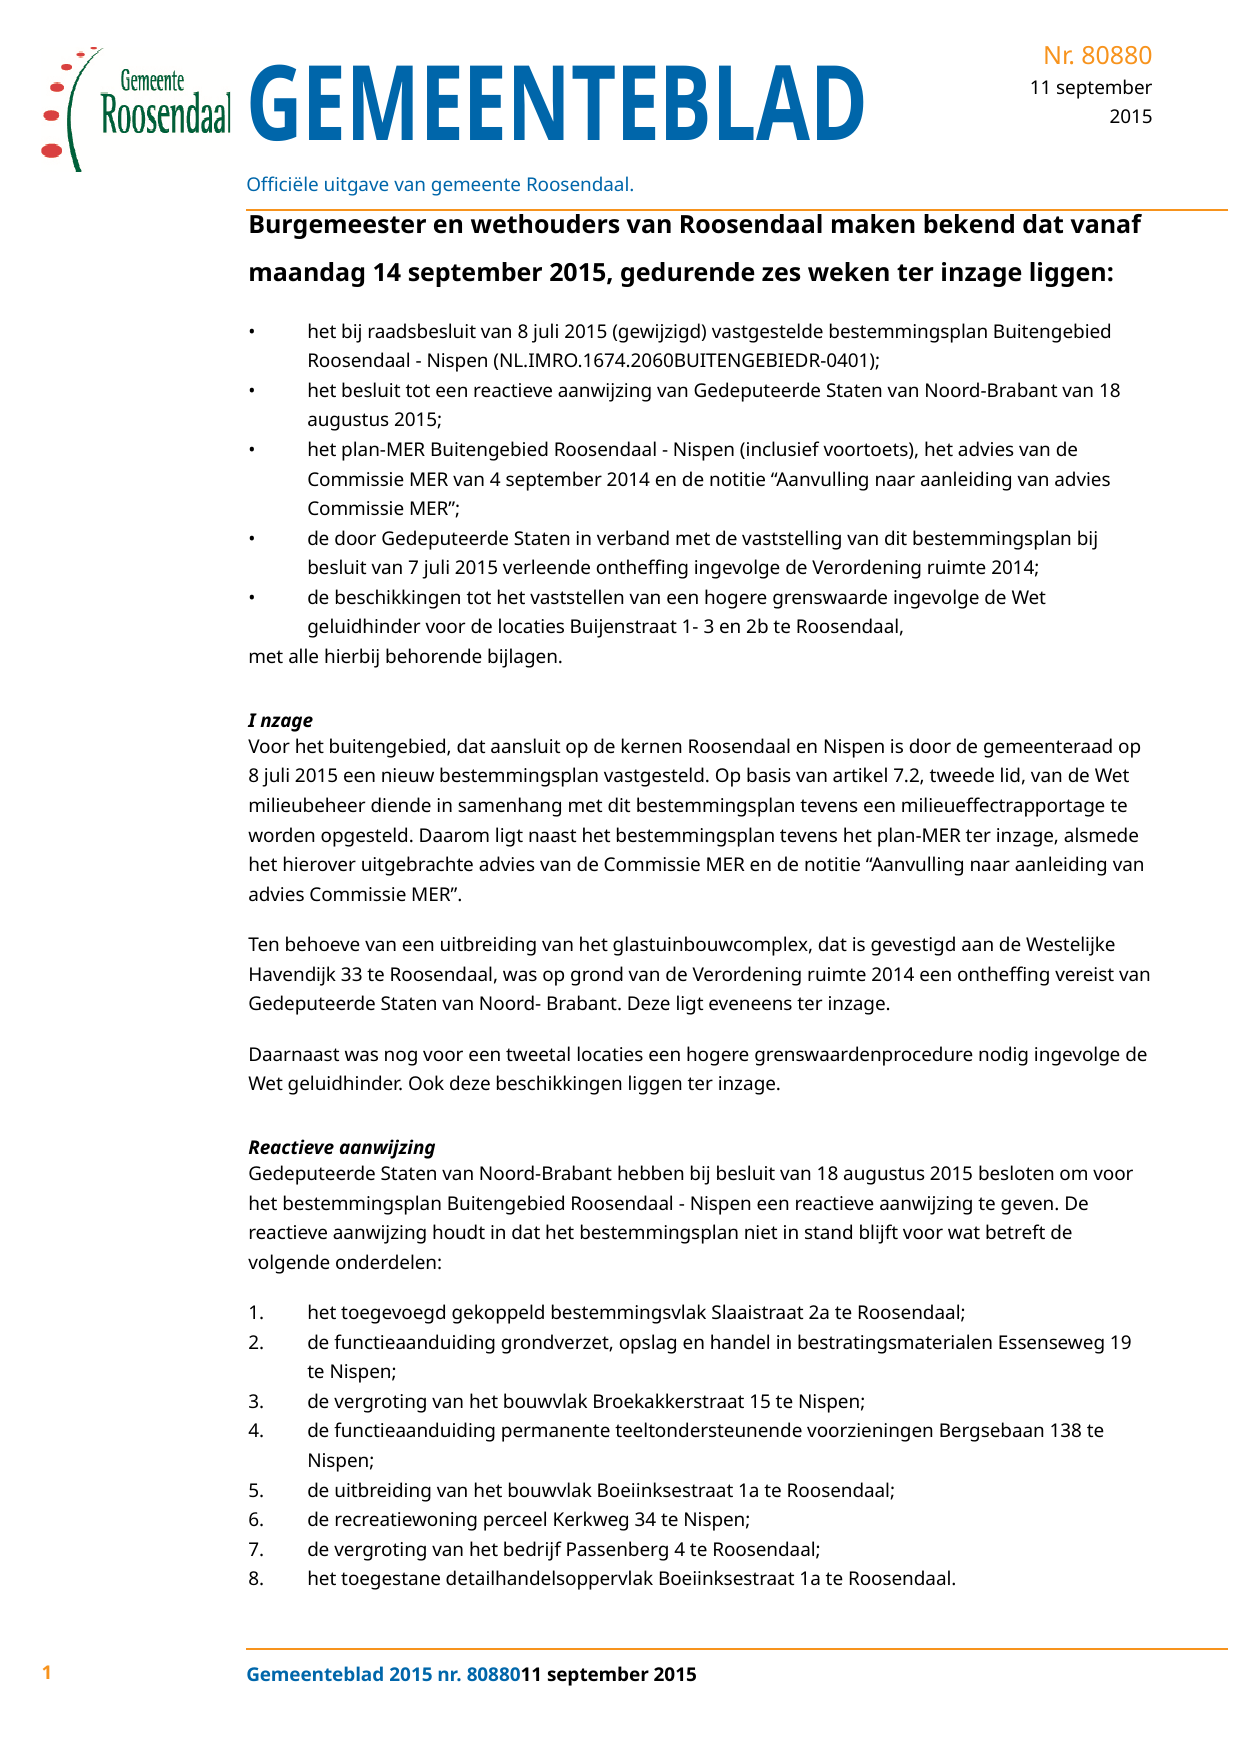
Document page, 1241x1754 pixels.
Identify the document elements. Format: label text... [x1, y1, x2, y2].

list de recreatiewoning perceel Kerkweg 34 te Nispen; [248, 1506, 1152, 1532]
text Burgemeester en wethouders van Roosendaal maken bekend dat vanaf maandag 14 september 2015, gedurende zes weken ter inzage liggen: [248, 211, 1152, 288]
list het toegevoegd gekoppeld bestemmingsvlak Slaaistraat 2a te Roosendaal; [248, 1299, 1152, 1325]
list het plan-MER Buitengebied Roosendaal - Nispen (inclusief voortoets), het advies van de Commissie MER van 4 september 2014 en de notitie “Aanvulling naar aanleiding van advies Commissie MER”; [248, 436, 1152, 521]
list het besluit tot een reactieve aanwijzing van Gedeputeerde Staten van Noord-Brabant van 18 augustus 2015; [248, 377, 1152, 432]
text Daarnaast was nog voor een tweetal locaties een hogere grenswaardenprocedure nodig ingevolge de Wet geluidhinder. Ook deze beschikkingen liggen ter inzage. [248, 1041, 1152, 1096]
picture [41, 47, 231, 172]
list de functieaanduiding permanente teeltondersteunende voorzieningen Bergsebaan 138 te Nispen; [248, 1418, 1152, 1473]
text Reactieve aanwijzing [248, 1134, 1152, 1160]
list de vergroting van het bedrijf Passenberg 4 te Roosendaal; [248, 1536, 1152, 1562]
text Ten behoeve van een uitbreiding van het glastuinbouwcomplex, dat is gevestigd aan de Westelijke Havendijk 33 te Roosendaal, was op grond van de Verordening ruimte 2014 een ontheffing vereist van Gedeputeerde Staten van Noord- Brabant. Deze ligt eveneens ter inzage. [248, 931, 1152, 1016]
list de door Gedeputeerde Staten in verband met de vaststelling van dit bestemmingsplan bij besluit van 7 juli 2015 verleende ontheffing ingevolge de Verordening ruimte 2014; [248, 525, 1152, 580]
text Voor het buitengebied, dat aansluit op de kernen Roosendaal en Nispen is door de gemeenteraad op 8 juli 2015 een nieuw bestemmingsplan vastgesteld. Op basis van artikel 7.2, tweede lid, van de Wet milieubeheer diende in samenhang met dit bestemmingsplan tevens een milieueffectrapportage te worden opgesteld. Daarom ligt naast het bestemmingsplan tevens het plan-MER ter inzage, alsmede het hierover uitgebrachte advies van de Commissie MER en de notitie “Aanvulling naar aanleiding van advies Commissie MER”. [248, 733, 1152, 907]
list de vergroting van het bouwvlak Broekakkerstraat 15 te Nispen; [248, 1388, 1152, 1414]
text Gedeputeerde Staten van Noord-Brabant hebben bij besluit van 18 augustus 2015 besloten om voor het bestemmingsplan Buitengebied Roosendaal - Nispen een reactieve aanwijzing te geven. De reactieve aanwijzing houdt in dat het bestemmingsplan niet in stand blijft voor wat betreft de volgende onderdelen: [248, 1160, 1152, 1275]
list de uitbreiding van het bouwvlak Boeiinksestraat 1a te Roosendaal; [248, 1477, 1152, 1503]
list het toegestane detailhandelsoppervlak Boeiinksestraat 1a te Roosendaal. [248, 1566, 1152, 1591]
text I nzage [248, 707, 1152, 733]
list de functieaanduiding grondverzet, opslag en handel in bestratingsmaterialen Essenseweg 19 te Nispen; [248, 1329, 1152, 1384]
text met alle hierbij behorende bijlagen. [248, 643, 1152, 669]
list het bij raadsbesluit van 8 juli 2015 (gewijzigd) vastgestelde bestemmingsplan Buitengebied Roosendaal - Nispen (NL.IMRO.1674.2060BUITENGEBIEDR-0401); [248, 318, 1152, 373]
list de beschikkingen tot het vaststellen van een hogere grenswaarde ingevolge de Wet geluidhinder voor de locaties Buijenstraat 1- 3 en 2b te Roosendaal, [248, 584, 1152, 639]
